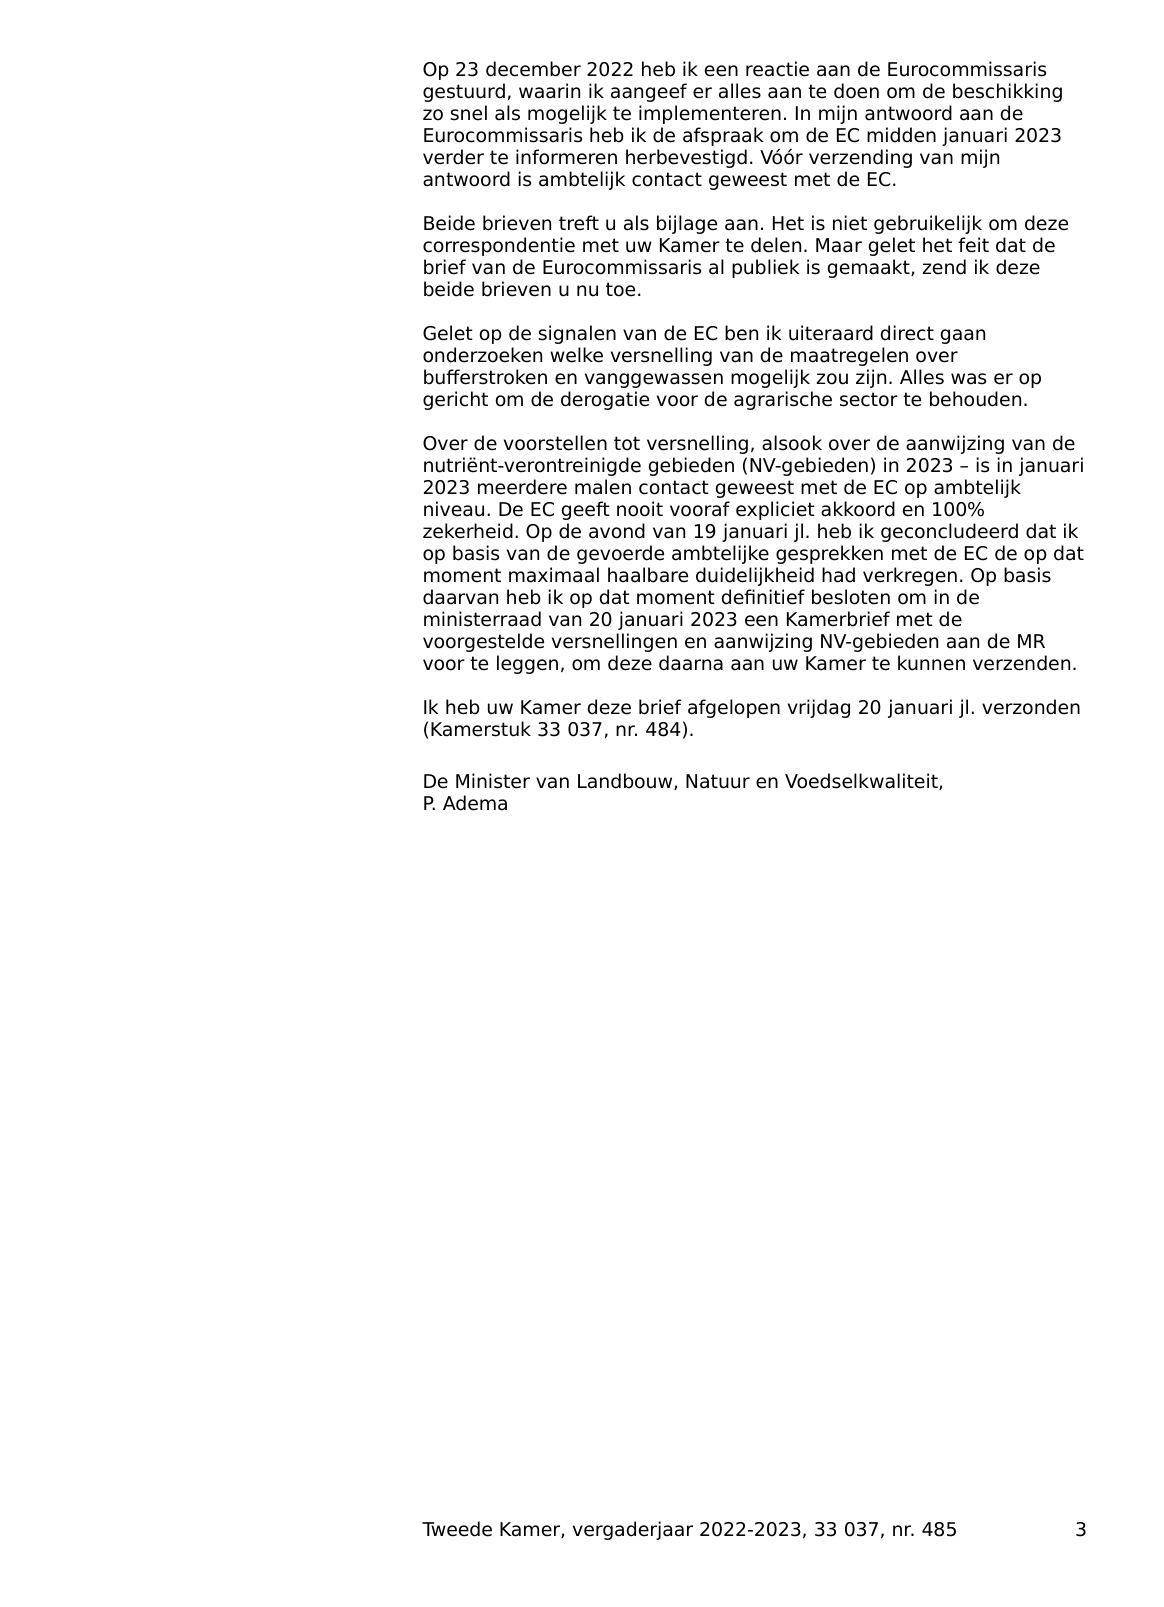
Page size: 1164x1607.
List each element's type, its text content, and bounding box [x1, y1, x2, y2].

text De Minister van Landbouw, Natuur en Voedselkwaliteit, P. Adema [422, 771, 1087, 815]
text Gelet op de signalen van de EC ben ik uiteraard direct gaan onderzoeken welke versnelling van de maatregelen over bufferstroken en vanggewassen mogelijk zou zijn. Alles was er op gericht om de derogatie voor de agrarische sector te behouden. [422, 323, 1087, 411]
text Ik heb uw Kamer deze brief afgelopen vrijdag 20 januari jl. verzonden (Kamerstuk 33 037, nr. 484). [422, 697, 1087, 741]
text Beide brieven treft u als bijlage aan. Het is niet gebruikelijk om deze correspondentie met uw Kamer te delen. Maar gelet het feit dat de brief van de Eurocommissaris al publiek is gemaakt, zend ik deze beide brieven u nu toe. [422, 213, 1087, 301]
text Over de voorstellen tot versnelling, alsook over de aanwijzing van de nutriënt-verontreinigde gebieden (NV-gebieden) in 2023 – is in januari 2023 meerdere malen contact geweest met de EC op ambtelijk niveau. De EC geeft nooit vooraf expliciet akkoord en 100% zekerheid. Op de avond van 19 januari jl. heb ik geconcludeerd dat ik op basis van de gevoerde ambtelijke gesprekken met de EC de op dat moment maximaal haalbare duidelijkheid had verkregen. Op basis daarvan heb ik op dat moment definitief besloten om in de ministerraad van 20 januari 2023 een Kamerbrief met de voorgestelde versnellingen en aanwijzing NV-gebieden aan de MR voor te leggen, om deze daarna aan uw Kamer te kunnen verzenden. [422, 433, 1087, 675]
text Op 23 december 2022 heb ik een reactie aan de Eurocommissaris gestuurd, waarin ik aangeef er alles aan te doen om de beschikking zo snel als mogelijk te implementeren. In mijn antwoord aan de Eurocommissaris heb ik de afspraak om de EC midden januari 2023 verder te informeren herbevestigd. Vóór verzending van mijn antwoord is ambtelijk contact geweest met de EC. [422, 59, 1087, 191]
